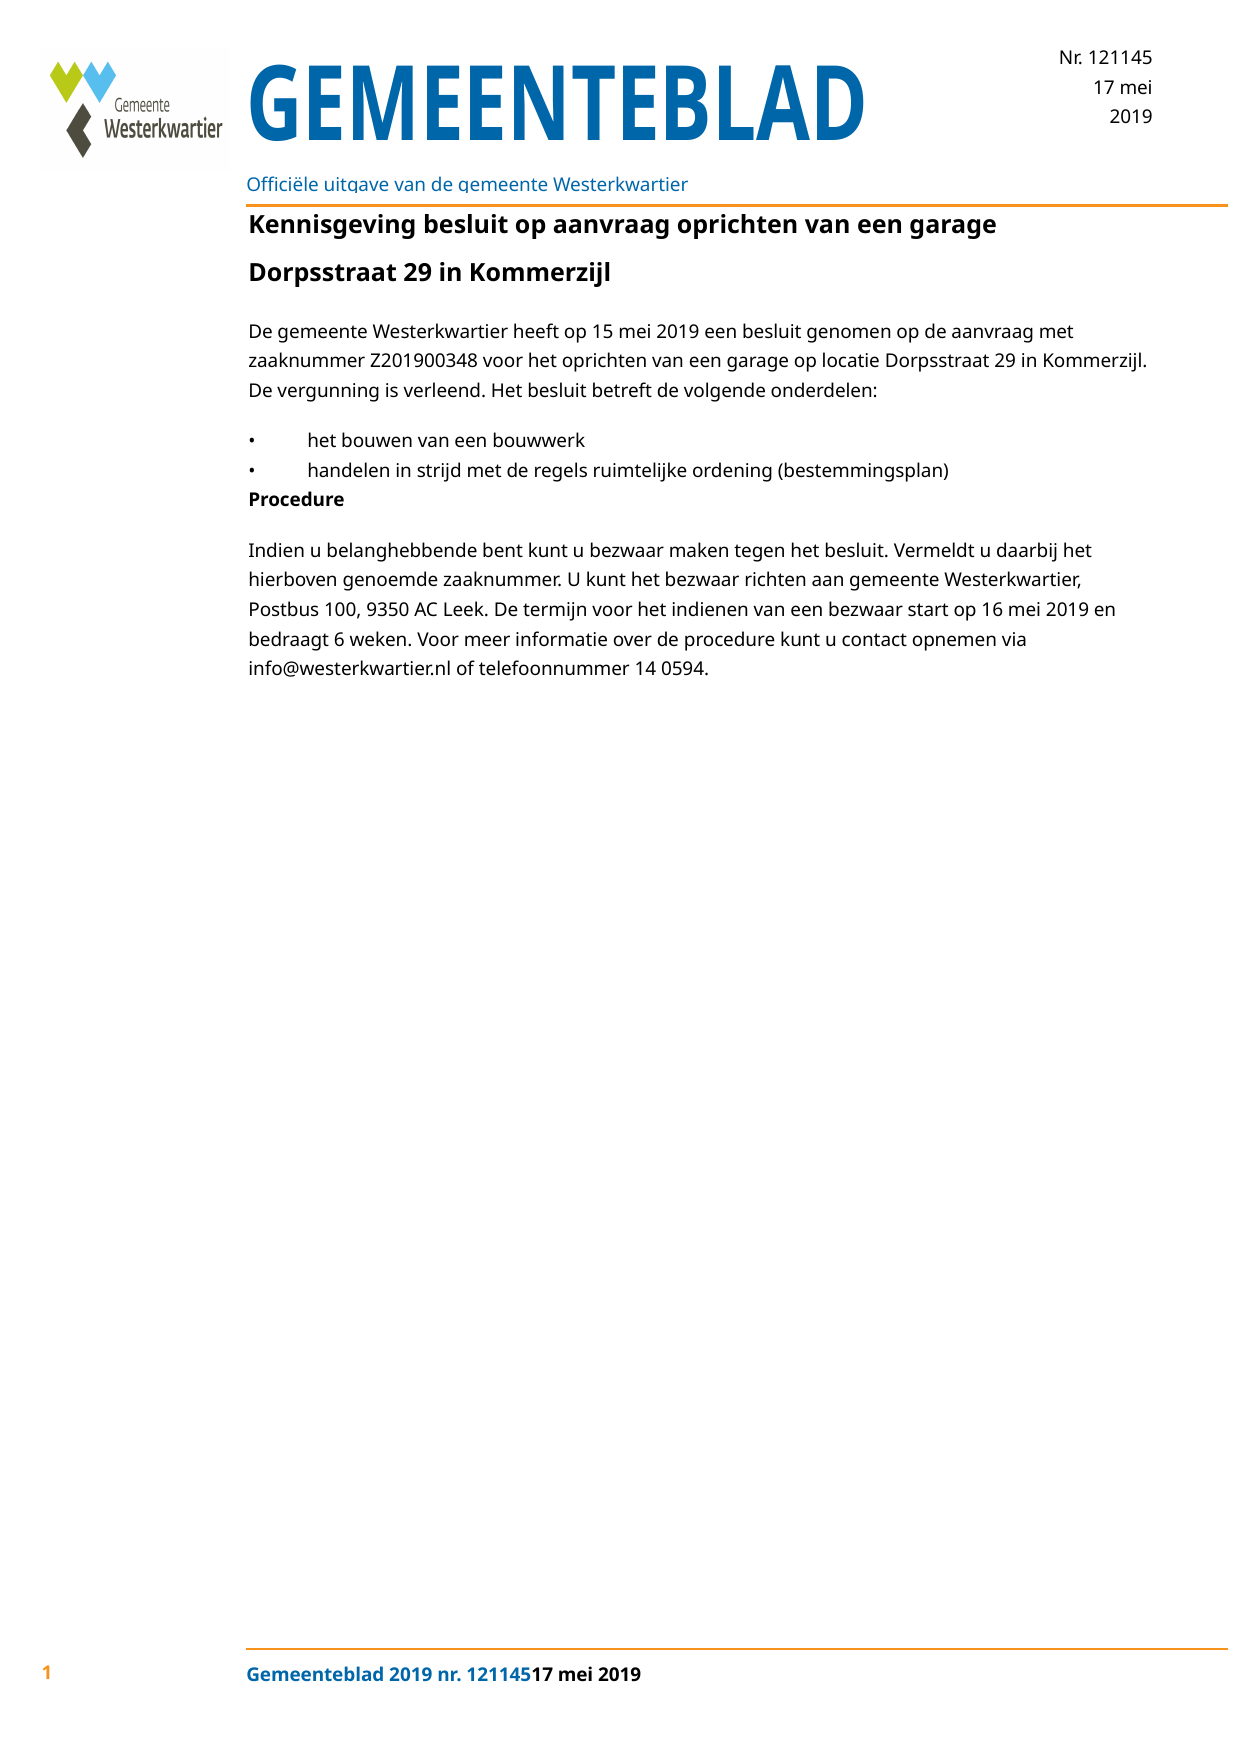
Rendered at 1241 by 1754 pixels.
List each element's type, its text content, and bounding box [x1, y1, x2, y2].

text Procedure [248, 487, 1152, 512]
list handelen in strijd met de regels ruimtelijke ordening (bestemmingsplan) [248, 457, 1152, 483]
text Kennisgeving besluit op aanvraag oprichten van een garage Dorpsstraat 29 in Kommerzijl [248, 207, 1152, 288]
list het bouwen van een bouwwerk [248, 427, 1152, 453]
text De gemeente Westerkwartier heeft op 15 mei 2019 een besluit genomen op de aanvraag met zaaknummer Z201900348 voor het oprichten van een garage op locatie Dorpsstraat 29 in Kommerzijl. De vergunning is verleend. Het besluit betreft de volgende onderdelen: [248, 318, 1152, 403]
text Indien u belanghebbende bent kunt u bezwaar maken tegen het besluit. Vermeldt u daarbij het hierboven genoemde zaaknummer. U kunt het bezwaar richten aan gemeente Westerkwartier, Postbus 100, 9350 AC Leek. De termijn voor het indienen van een bezwaar start op 16 mei 2019 en bedraagt 6 weken. Voor meer informatie over de procedure kunt u contact opnemen via info@westerkwartier.nl of telefoonnummer 14 0594. [248, 537, 1152, 681]
picture [41, 47, 231, 172]
